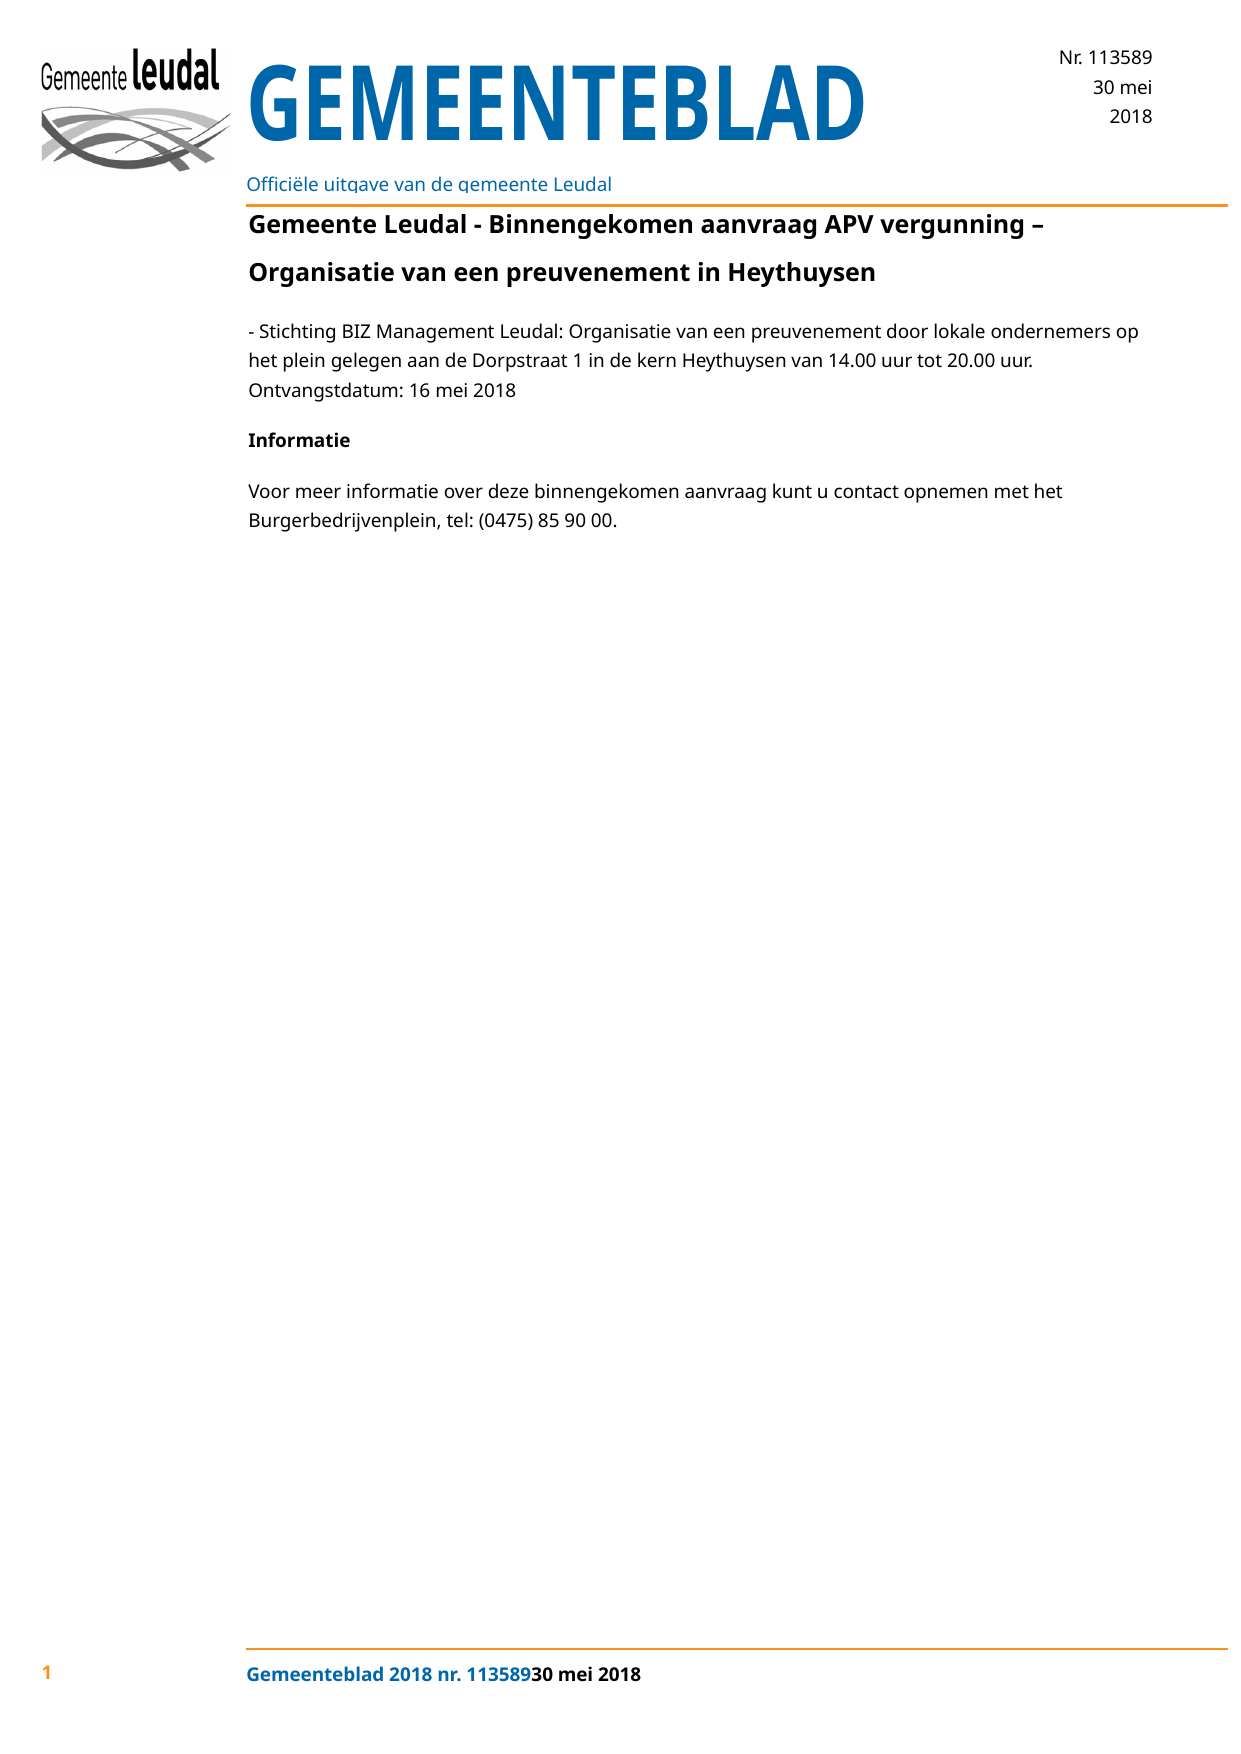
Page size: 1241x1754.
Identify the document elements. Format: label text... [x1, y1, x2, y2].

text - Stichting BIZ Management Leudal: Organisatie van een preuvenement door lokale ondernemers op het plein gelegen aan de Dorpstraat 1 in de kern Heythuysen van 14.00 uur tot 20.00 uur. Ontvangstdatum: 16 mei 2018 [248, 318, 1152, 403]
text Informatie [248, 427, 1152, 453]
picture [41, 47, 231, 172]
text Voor meer informatie over deze binnengekomen aanvraag kunt u contact opnemen met het Burgerbedrijvenplein, tel: (0475) 85 90 00. [248, 478, 1152, 533]
text Gemeente Leudal - Binnengekomen aanvraag APV vergunning – Organisatie van een preuvenement in Heythuysen [248, 207, 1152, 288]
